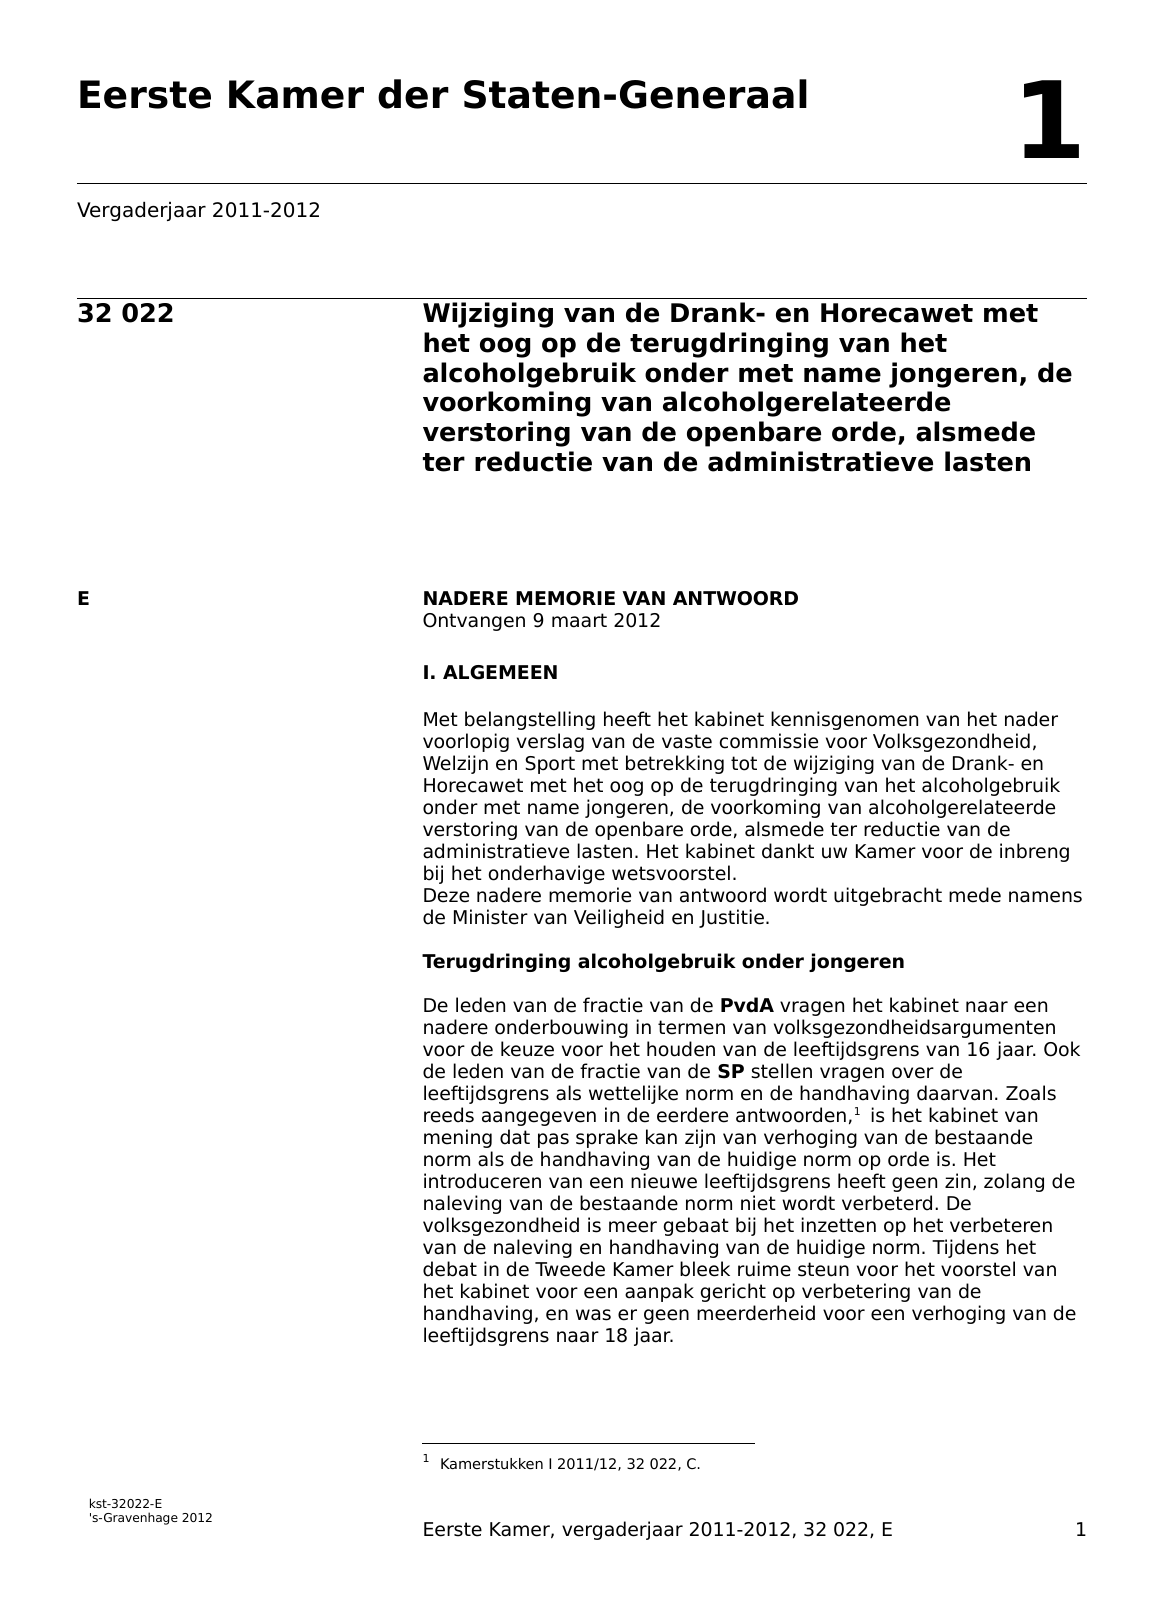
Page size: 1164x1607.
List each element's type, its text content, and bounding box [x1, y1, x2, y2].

table_header 1 [886, 59, 1087, 183]
text kst-32022-E [88, 1497, 323, 1511]
text Ontvangen 9 maart 2012 [422, 610, 1087, 632]
text Kamerstukken I 2011/12, 32 022, C. [422, 1452, 1087, 1474]
table_cell Vergaderjaar 2011-2012 [77, 184, 1087, 298]
text Deze nadere memorie van antwoord wordt uitgebracht mede namens de Minister van Veiligheid en Justitie. [422, 885, 1087, 929]
subtitle I. ALGEMEEN [422, 662, 1087, 684]
text 's-Gravenhage 2012 [88, 1511, 323, 1525]
subtitle E NADERE MEMORIE VAN ANTWOORD [77, 588, 1087, 610]
text De leden van de fractie van de PvdA vragen het kabinet naar een nadere onderbouwing in termen van volksgezondheidsargumenten voor de keuze voor het houden van de leeftijdsgrens van 16 jaar. Ook de leden van de fractie van de SP stellen vragen over de leeftijdsgrens als wettelijke norm en de handhaving daarvan. Zoals reeds aangegeven in de eerdere antwoorden, is het kabinet van mening dat pas sprake kan zijn van verhoging van de bestaande norm als de handhaving van de huidige norm op orde is. Het introduceren van een nieuwe leeftijdsgrens heeft geen zin, zolang de naleving van de bestaande norm niet wordt verbeterd. De volksgezondheid is meer gebaat bij het inzetten op het verbeteren van de naleving en handhaving van de huidige norm. Tijdens het debat in de Tweede Kamer bleek ruime steun voor het voorstel van het kabinet voor een aanpak gericht op verbetering van de handhaving, en was er geen meerderheid voor een verhoging van de leeftijdsgrens naar 18 jaar. [422, 995, 1087, 1347]
subtitle 32 022 Wijziging van de Drank- en Horecawet met het oog op de terugdringing van het alcoholgebruik onder met name jongeren, de voorkoming van alcoholgerelateerde verstoring van de openbare orde, alsmede ter reductie van de administratieve lasten [77, 299, 1087, 477]
subtitle Terugdringing alcoholgebruik onder jongeren [422, 951, 1087, 973]
table_header Eerste Kamer der Staten-Generaal [77, 59, 886, 183]
text Met belangstelling heeft het kabinet kennisgenomen van het nader voorlopig verslag van de vaste commissie voor Volksgezondheid, Welzijn en Sport met betrekking tot de wijziging van de Drank- en Horecawet met het oog op de terugdringing van het alcoholgebruik onder met name jongeren, de voorkoming van alcoholgerelateerde verstoring van de openbare orde, alsmede ter reductie van de administratieve lasten. Het kabinet dankt uw Kamer voor de inbreng bij het onderhavige wetsvoorstel. [422, 709, 1087, 885]
